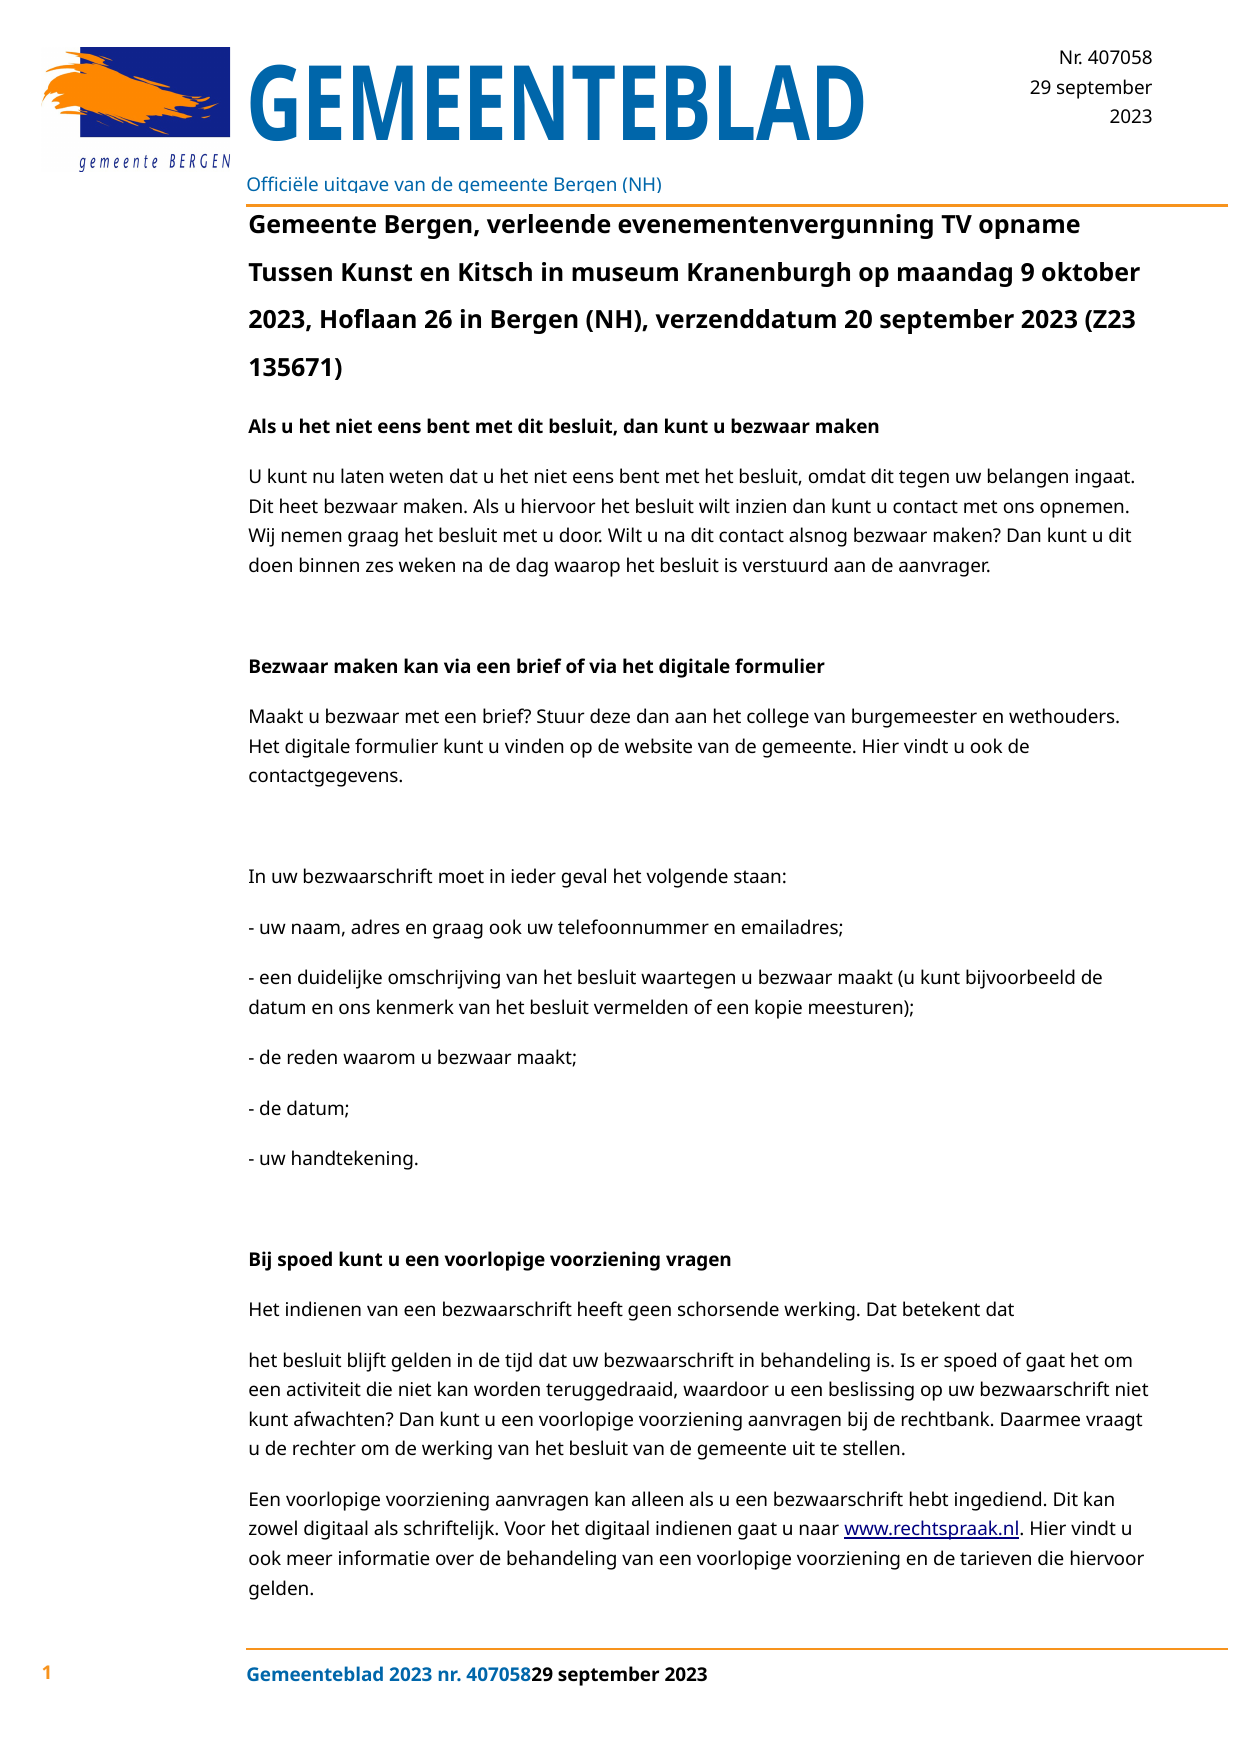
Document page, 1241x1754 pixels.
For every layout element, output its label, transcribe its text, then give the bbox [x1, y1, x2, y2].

text Bij spoed kunt u een voorlopige voorziening vragen [248, 1246, 1152, 1272]
text - de datum; [248, 1095, 1152, 1121]
text - de reden waarom u bezwaar maakt; [248, 1044, 1152, 1070]
text Het indienen van een bezwaarschrift heeft geen schorsende werking. Dat betekent dat [248, 1296, 1152, 1322]
text In uw bezwaarschrift moet in ieder geval het volgende staan: [248, 863, 1152, 889]
text Een voorlopige voorziening aanvragen kan alleen als u een bezwaarschrift hebt ingediend. Dit kan zowel digitaal als schriftelijk. Voor het digitaal indienen gaat u naar www.rechtspraak.nl. Hier vindt u ook meer informatie over de behandeling van een voorlopige voorziening en de tarieven die hiervoor gelden. [248, 1486, 1152, 1601]
text Gemeente Bergen, verleende evenementenvergunning TV opname Tussen Kunst en Kitsch in museum Kranenburgh op maandag 9 oktober 2023, Hoflaan 26 in Bergen (NH), verzenddatum 20 september 2023 (Z23 135671) [248, 207, 1152, 384]
text U kunt nu laten weten dat u het niet eens bent met het besluit, omdat dit tegen uw belangen ingaat. Dit heet bezwaar maken. Als u hiervoor het besluit wilt inzien dan kunt u contact met ons opnemen. Wij nemen graag het besluit met u door. Wilt u na dit contact alsnog bezwaar maken? Dan kunt u dit doen binnen zes weken na de dag waarop het besluit is verstuurd aan de aanvrager. [248, 463, 1152, 578]
text Als u het niet eens bent met dit besluit, dan kunt u bezwaar maken [248, 413, 1152, 439]
text Bezwaar maken kan via een brief of via het digitale formulier [248, 653, 1152, 679]
text - uw naam, adres en graag ook uw telefoonnummer en emailadres; [248, 914, 1152, 940]
text - een duidelijke omschrijving van het besluit waartegen u bezwaar maakt (u kunt bijvoorbeeld de datum en ons kenmerk van het besluit vermelden of een kopie meesturen); [248, 964, 1152, 1020]
text Maakt u bezwaar met een brief? Stuur deze dan aan het college van burgemeester en wethouders. Het digitale formulier kunt u vinden op de website van de gemeente. Hier vindt u ook de contactgegevens. [248, 703, 1152, 788]
text het besluit blijft gelden in de tijd dat uw bezwaarschrift in behandeling is. Is er spoed of gaat het om een activiteit die niet kan worden teruggedraaid, waardoor u een beslissing op uw bezwaarschrift niet kunt afwachten? Dan kunt u een voorlopige voorziening aanvragen bij de rechtbank. Daarmee vraagt u de rechter om de werking van het besluit van de gemeente uit te stellen. [248, 1347, 1152, 1461]
picture [41, 47, 231, 172]
text - uw handtekening. [248, 1145, 1152, 1171]
